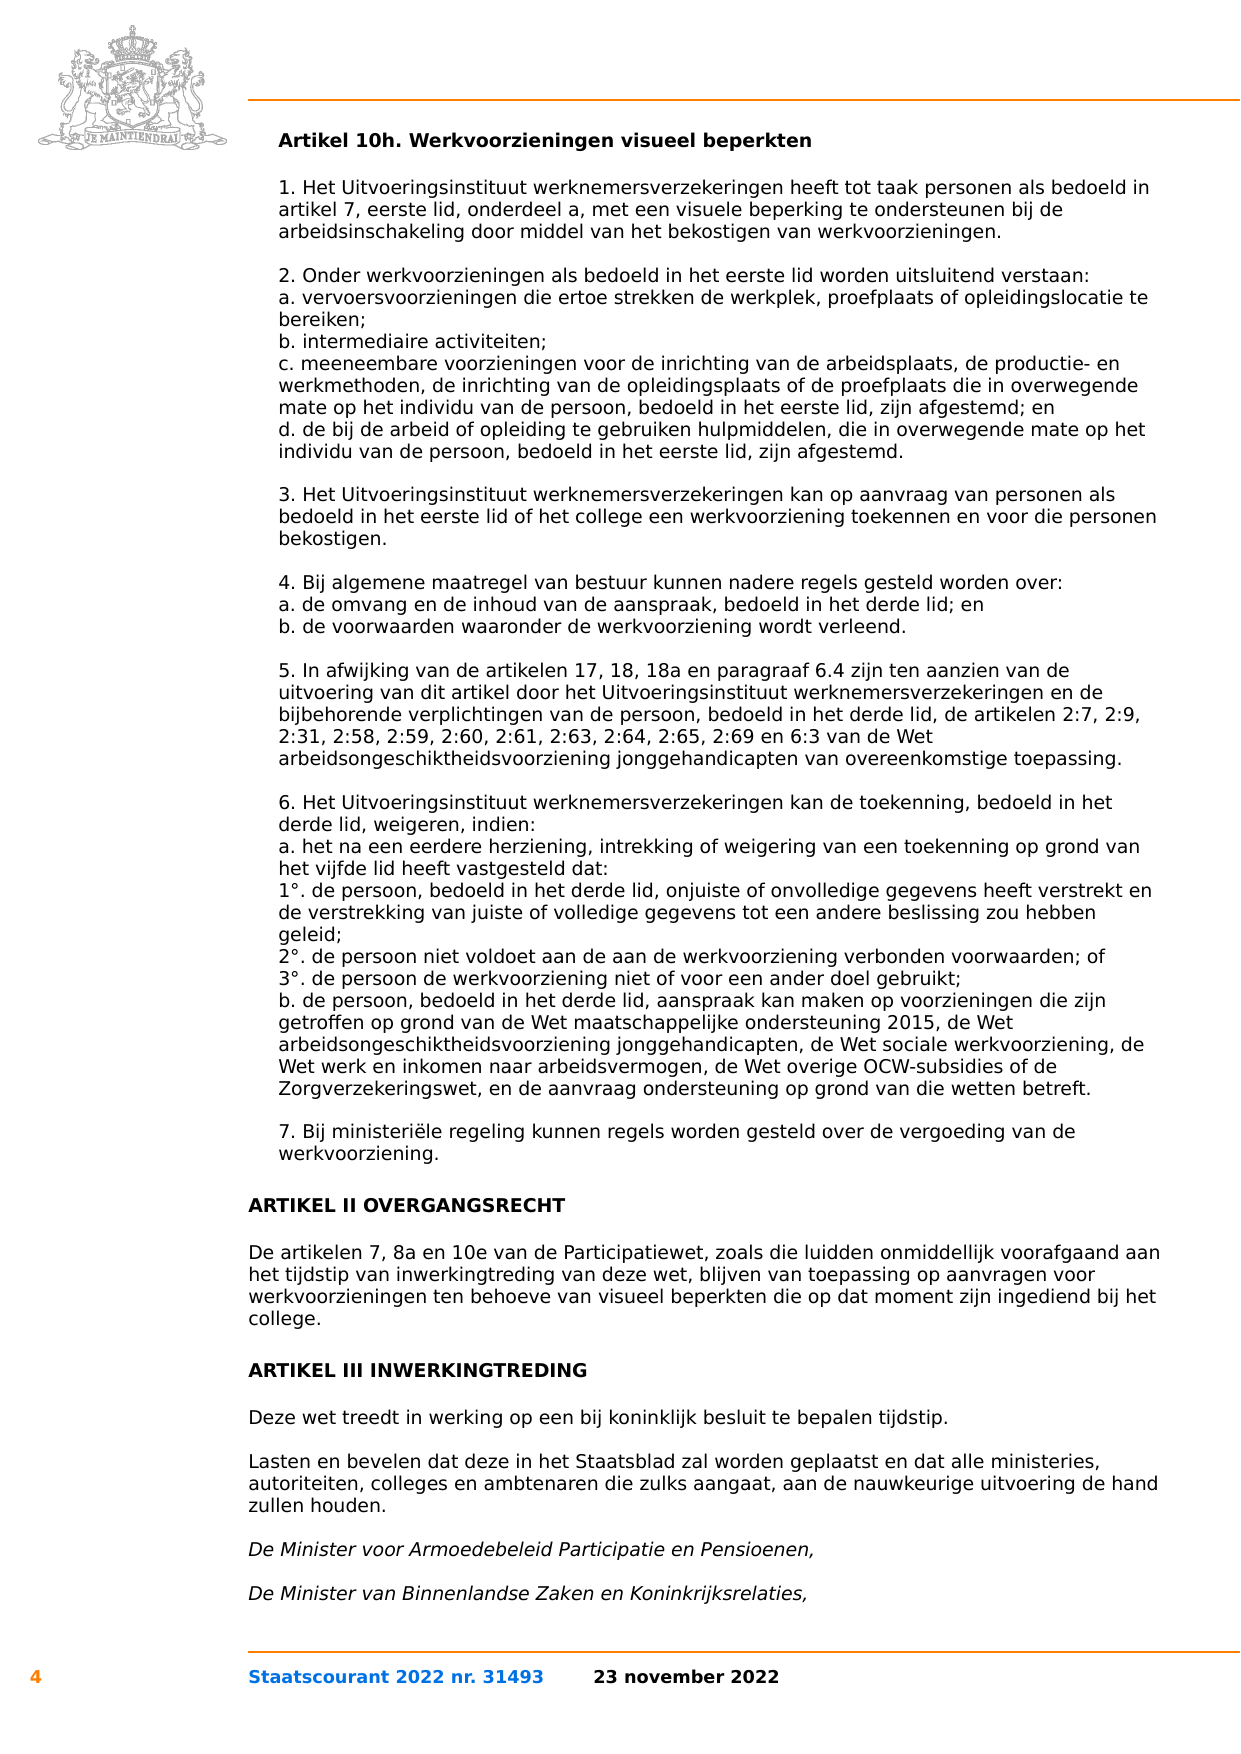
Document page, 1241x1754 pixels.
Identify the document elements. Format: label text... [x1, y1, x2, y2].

subtitle Artikel 10h. Werkvoorzieningen visueel beperkten [278, 130, 1163, 152]
text b. de persoon, bedoeld in het derde lid, aanspraak kan maken op voorzieningen die zijn getroffen op grond van de Wet maatschappelijke ondersteuning 2015, de Wet arbeidsongeschiktheidsvoorziening jonggehandicapten, de Wet sociale werkvoorziening, de Wet werk en inkomen naar arbeidsvermogen, de Wet overige OCW-subsidies of de Zorgverzekeringswet, en de aanvraag ondersteuning op grond van die wetten betreft. [278, 989, 1163, 1099]
text a. het na een eerdere herziening, intrekking of weigering van een toekenning op grond van het vijfde lid heeft vastgesteld dat: [278, 836, 1163, 880]
subtitle ARTIKEL II OVERGANGSRECHT [248, 1195, 1163, 1217]
text Deze wet treedt in werking op een bij koninklijk besluit te bepalen tijdstip. [248, 1407, 1163, 1429]
text 2. Onder werkvoorzieningen als bedoeld in het eerste lid worden uitsluitend verstaan: [278, 265, 1163, 287]
text Lasten en bevelen dat deze in het Staatsblad zal worden geplaatst en dat alle ministeries, autoriteiten, colleges en ambtenaren die zulks aangaat, aan de nauwkeurige uitvoering de hand zullen houden. [248, 1451, 1163, 1517]
text De Minister van Binnenlandse Zaken en Koninkrijksrelaties, [248, 1583, 1163, 1605]
text 4. Bij algemene maatregel van bestuur kunnen nadere regels gesteld worden over: [278, 572, 1163, 594]
text b. intermediaire activiteiten; [278, 331, 1163, 353]
text 3. Het Uitvoeringsinstituut werknemersverzekeringen kan op aanvraag van personen als bedoeld in het eerste lid of het college een werkvoorziening toekennen en voor die personen bekostigen. [278, 484, 1163, 550]
text 3°. de persoon de werkvoorziening niet of voor een ander doel gebruikt; [278, 968, 1163, 989]
text 1°. de persoon, bedoeld in het derde lid, onjuiste of onvolledige gegevens heeft verstrekt en de verstrekking van juiste of volledige gegevens tot een andere beslissing zou hebben geleid; [278, 880, 1163, 946]
subtitle ARTIKEL III INWERKINGTREDING [248, 1360, 1163, 1382]
text a. de omvang en de inhoud van de aanspraak, bedoeld in het derde lid; en [278, 594, 1163, 616]
text c. meeneembare voorzieningen voor de inrichting van de arbeidsplaats, de productie- en werkmethoden, de inrichting van de opleidingsplaats of de proefplaats die in overwegende mate op het individu van de persoon, bedoeld in het eerste lid, zijn afgestemd; en [278, 353, 1163, 418]
text d. de bij de arbeid of opleiding te gebruiken hulpmiddelen, die in overwegende mate op het individu van de persoon, bedoeld in het eerste lid, zijn afgestemd. [278, 418, 1163, 462]
text 2°. de persoon niet voldoet aan de aan de werkvoorziening verbonden voorwaarden; of [278, 946, 1163, 968]
text a. vervoersvoorzieningen die ertoe strekken de werkplek, proefplaats of opleidingslocatie te bereiken; [278, 287, 1163, 331]
text 6. Het Uitvoeringsinstituut werknemersverzekeringen kan de toekenning, bedoeld in het derde lid, weigeren, indien: [278, 792, 1163, 836]
text b. de voorwaarden waaronder de werkvoorziening wordt verleend. [278, 616, 1163, 638]
text De artikelen 7, 8a en 10e van de Participatiewet, zoals die luidden onmiddellijk voorafgaand aan het tijdstip van inwerkingtreding van deze wet, blijven van toepassing op aanvragen voor werkvoorzieningen ten behoeve van visueel beperkten die op dat moment zijn ingediend bij het college. [248, 1242, 1163, 1330]
picture [38, 25, 227, 150]
text De Minister voor Armoedebeleid Participatie en Pensioenen, [248, 1539, 1163, 1561]
text 5. In afwijking van de artikelen 17, 18, 18a en paragraaf 6.4 zijn ten aanzien van de uitvoering van dit artikel door het Uitvoeringsinstituut werknemersverzekeringen en de bijbehorende verplichtingen van de persoon, bedoeld in het derde lid, de artikelen 2:7, 2:9, 2:31, 2:58, 2:59, 2:60, 2:61, 2:63, 2:64, 2:65, 2:69 en 6:3 van de Wet arbeidsongeschiktheidsvoorziening jonggehandicapten van overeenkomstige toepassing. [278, 660, 1163, 770]
text 1. Het Uitvoeringsinstituut werknemersverzekeringen heeft tot taak personen als bedoeld in artikel 7, eerste lid, onderdeel a, met een visuele beperking te ondersteunen bij de arbeidsinschakeling door middel van het bekostigen van werkvoorzieningen. [278, 177, 1163, 243]
text 7. Bij ministeriële regeling kunnen regels worden gesteld over de vergoeding van de werkvoorziening. [278, 1121, 1163, 1165]
